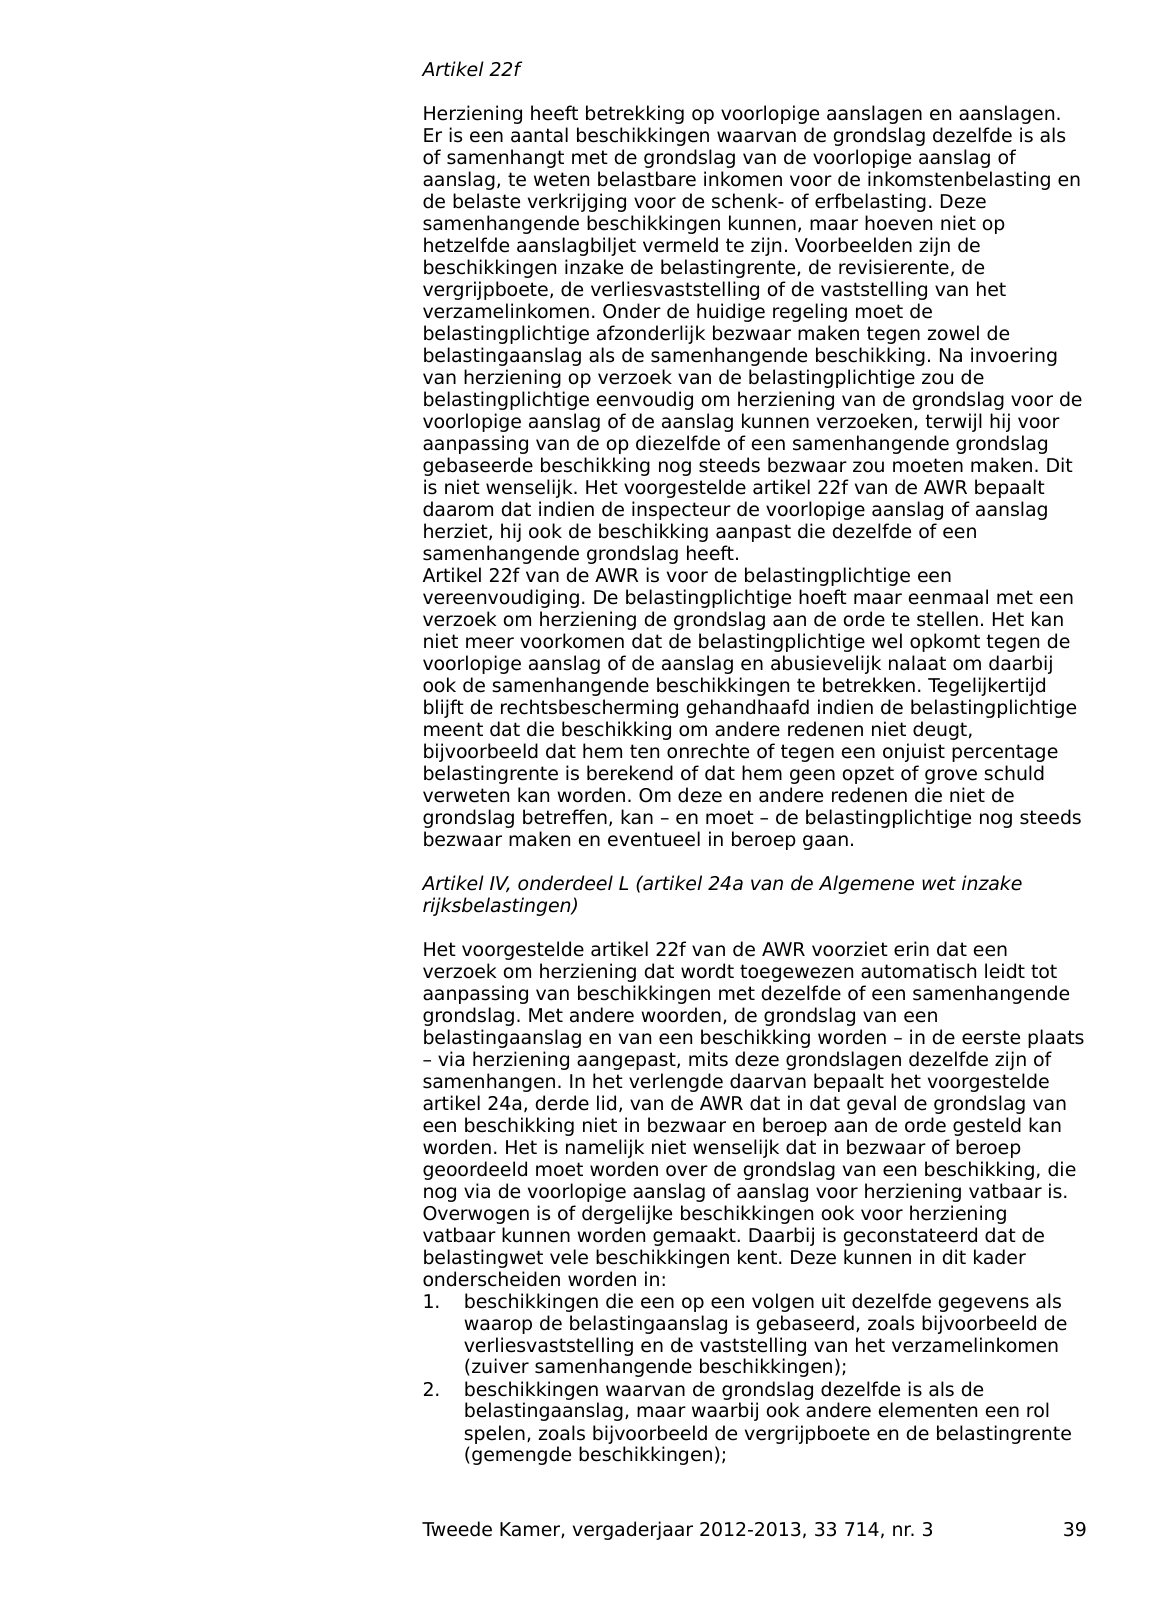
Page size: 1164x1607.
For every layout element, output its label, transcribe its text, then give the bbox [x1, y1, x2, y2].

text Het voorgestelde artikel 22f van de AWR voorziet erin dat een verzoek om herziening dat wordt toegewezen automatisch leidt tot aanpassing van beschikkingen met dezelfde of een samenhangende grondslag. Met andere woorden, de grondslag van een belastingaanslag en van een beschikking worden – in de eerste plaats – via herziening aangepast, mits deze grondslagen dezelfde zijn of samenhangen. In het verlengde daarvan bepaalt het voorgestelde artikel 24a, derde lid, van de AWR dat in dat geval de grondslag van een beschikking niet in bezwaar en beroep aan de orde gesteld kan worden. Het is namelijk niet wenselijk dat in bezwaar of beroep geoordeeld moet worden over de grondslag van een beschikking, die nog via de voorlopige aanslag of aanslag voor herziening vatbaar is. [422, 939, 1087, 1203]
text Herziening heeft betrekking op voorlopige aanslagen en aanslagen. Er is een aantal beschikkingen waarvan de grondslag dezelfde is als of samenhangt met de grondslag van de voorlopige aanslag of aanslag, te weten belastbare inkomen voor de inkomstenbelasting en de belaste verkrijging voor de schenk- of erfbelasting. Deze samenhangende beschikkingen kunnen, maar hoeven niet op hetzelfde aanslagbiljet vermeld te zijn. Voorbeelden zijn de beschikkingen inzake de belastingrente, de revisierente, de vergrijpboete, de verliesvaststelling of de vaststelling van het verzamelinkomen. Onder de huidige regeling moet de belastingplichtige afzonderlijk bezwaar maken tegen zowel de belastingaanslag als de samenhangende beschikking. Na invoering van herziening op verzoek van de belastingplichtige zou de belastingplichtige eenvoudig om herziening van de grondslag voor de voorlopige aanslag of de aanslag kunnen verzoeken, terwijl hij voor aanpassing van de op diezelfde of een samenhangende grondslag gebaseerde beschikking nog steeds bezwaar zou moeten maken. Dit is niet wenselijk. Het voorgestelde artikel 22f van de AWR bepaalt daarom dat indien de inspecteur de voorlopige aanslag of aanslag herziet, hij ook de beschikking aanpast die dezelfde of een samenhangende grondslag heeft. [422, 103, 1087, 565]
subtitle Artikel 22f [422, 59, 1087, 81]
text Overwogen is of dergelijke beschikkingen ook voor herziening vatbaar kunnen worden gemaakt. Daarbij is geconstateerd dat de belastingwet vele beschikkingen kent. Deze kunnen in dit kader onderscheiden worden in: [422, 1203, 1087, 1291]
text 1. beschikkingen die een op een volgen uit dezelfde gegevens als waarop de belastingaanslag is gebaseerd, zoals bijvoorbeeld de verliesvaststelling en de vaststelling van het verzamelinkomen (zuiver samenhangende beschikkingen); [422, 1291, 1087, 1378]
subtitle Artikel IV, onderdeel L (artikel 24a van de Algemene wet inzake rijksbelastingen) [422, 873, 1087, 917]
text 2. beschikkingen waarvan de grondslag dezelfde is als de belastingaanslag, maar waarbij ook andere elementen een rol spelen, zoals bijvoorbeeld de vergrijpboete en de belastingrente (gemengde beschikkingen); [422, 1378, 1087, 1466]
text Artikel 22f van de AWR is voor de belastingplichtige een vereenvoudiging. De belastingplichtige hoeft maar eenmaal met een verzoek om herziening de grondslag aan de orde te stellen. Het kan niet meer voorkomen dat de belastingplichtige wel opkomt tegen de voorlopige aanslag of de aanslag en abusievelijk nalaat om daarbij ook de samenhangende beschikkingen te betrekken. Tegelijkertijd blijft de rechtsbescherming gehandhaafd indien de belastingplichtige meent dat die beschikking om andere redenen niet deugt, bijvoorbeeld dat hem ten onrechte of tegen een onjuist percentage belastingrente is berekend of dat hem geen opzet of grove schuld verweten kan worden. Om deze en andere redenen die niet de grondslag betreffen, kan – en moet – de belastingplichtige nog steeds bezwaar maken en eventueel in beroep gaan. [422, 565, 1087, 851]
